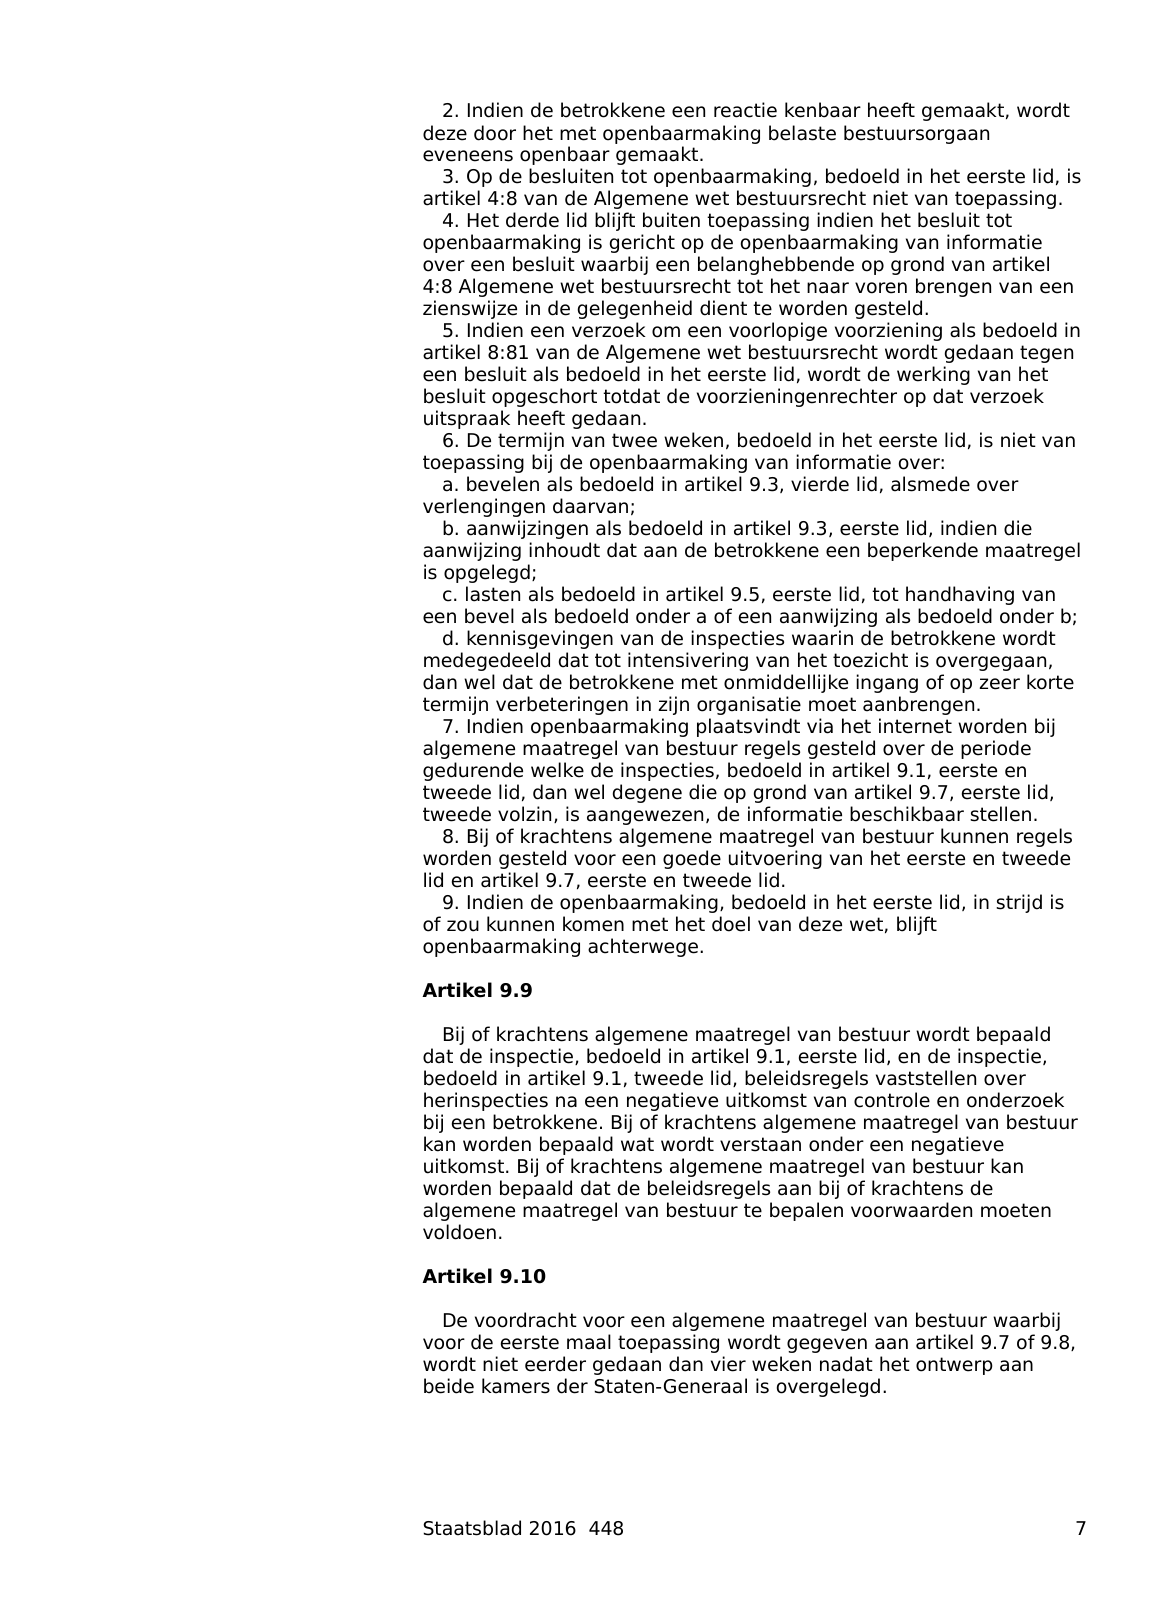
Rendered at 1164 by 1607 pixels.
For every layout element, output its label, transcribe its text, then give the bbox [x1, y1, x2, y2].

text 6. De termijn van twee weken, bedoeld in het eerste lid, is niet van toepassing bij de openbaarmaking van informatie over: [422, 430, 1087, 474]
text 5. Indien een verzoek om een voorlopige voorziening als bedoeld in artikel 8:81 van de Algemene wet bestuursrecht wordt gedaan tegen een besluit als bedoeld in het eerste lid, wordt de werking van het besluit opgeschort totdat de voorzieningenrechter op dat verzoek uitspraak heeft gedaan. [422, 320, 1087, 430]
text 9. Indien de openbaarmaking, bedoeld in het eerste lid, in strijd is of zou kunnen komen met het doel van deze wet, blijft openbaarmaking achterwege. [422, 892, 1087, 958]
text 2. Indien de betrokkene een reactie kenbaar heeft gemaakt, wordt deze door het met openbaarmaking belaste bestuursorgaan eveneens openbaar gemaakt. [422, 100, 1087, 166]
text 7. Indien openbaarmaking plaatsvindt via het internet worden bij algemene maatregel van bestuur regels gesteld over de periode gedurende welke de inspecties, bedoeld in artikel 9.1, eerste en tweede lid, dan wel degene die op grond van artikel 9.7, eerste lid, tweede volzin, is aangewezen, de informatie beschikbaar stellen. [422, 716, 1087, 826]
text 3. Op de besluiten tot openbaarmaking, bedoeld in het eerste lid, is artikel 4:8 van de Algemene wet bestuursrecht niet van toepassing. [422, 166, 1087, 210]
text De voordracht voor een algemene maatregel van bestuur waarbij voor de eerste maal toepassing wordt gegeven aan artikel 9.7 of 9.8, wordt niet eerder gedaan dan vier weken nadat het ontwerp aan beide kamers der Staten-Generaal is overgelegd. [422, 1310, 1087, 1398]
text 8. Bij of krachtens algemene maatregel van bestuur kunnen regels worden gesteld voor een goede uitvoering van het eerste en tweede lid en artikel 9.7, eerste en tweede lid. [422, 826, 1087, 892]
text Bij of krachtens algemene maatregel van bestuur wordt bepaald dat de inspectie, bedoeld in artikel 9.1, eerste lid, en de inspectie, bedoeld in artikel 9.1, tweede lid, beleidsregels vaststellen over herinspecties na een negatieve uitkomst van controle en onderzoek bij een betrokkene. Bij of krachtens algemene maatregel van bestuur kan worden bepaald wat wordt verstaan onder een negatieve uitkomst. Bij of krachtens algemene maatregel van bestuur kan worden bepaald dat de beleidsregels aan bij of krachtens de algemene maatregel van bestuur te bepalen voorwaarden moeten voldoen. [422, 1024, 1087, 1244]
text d. kennisgevingen van de inspecties waarin de betrokkene wordt medegedeeld dat tot intensivering van het toezicht is overgegaan, dan wel dat de betrokkene met onmiddellijke ingang of op zeer korte termijn verbeteringen in zijn organisatie moet aanbrengen. [422, 628, 1087, 716]
subtitle Artikel 9.10 [422, 1266, 1087, 1288]
text a. bevelen als bedoeld in artikel 9.3, vierde lid, alsmede over verlengingen daarvan; [422, 474, 1087, 518]
text b. aanwijzingen als bedoeld in artikel 9.3, eerste lid, indien die aanwijzing inhoudt dat aan de betrokkene een beperkende maatregel is opgelegd; [422, 518, 1087, 584]
text c. lasten als bedoeld in artikel 9.5, eerste lid, tot handhaving van een bevel als bedoeld onder a of een aanwijzing als bedoeld onder b; [422, 584, 1087, 628]
text 4. Het derde lid blijft buiten toepassing indien het besluit tot openbaarmaking is gericht op de openbaarmaking van informatie over een besluit waarbij een belanghebbende op grond van artikel 4:8 Algemene wet bestuursrecht tot het naar voren brengen van een zienswijze in de gelegenheid dient te worden gesteld. [422, 210, 1087, 320]
subtitle Artikel 9.9 [422, 980, 1087, 1002]
